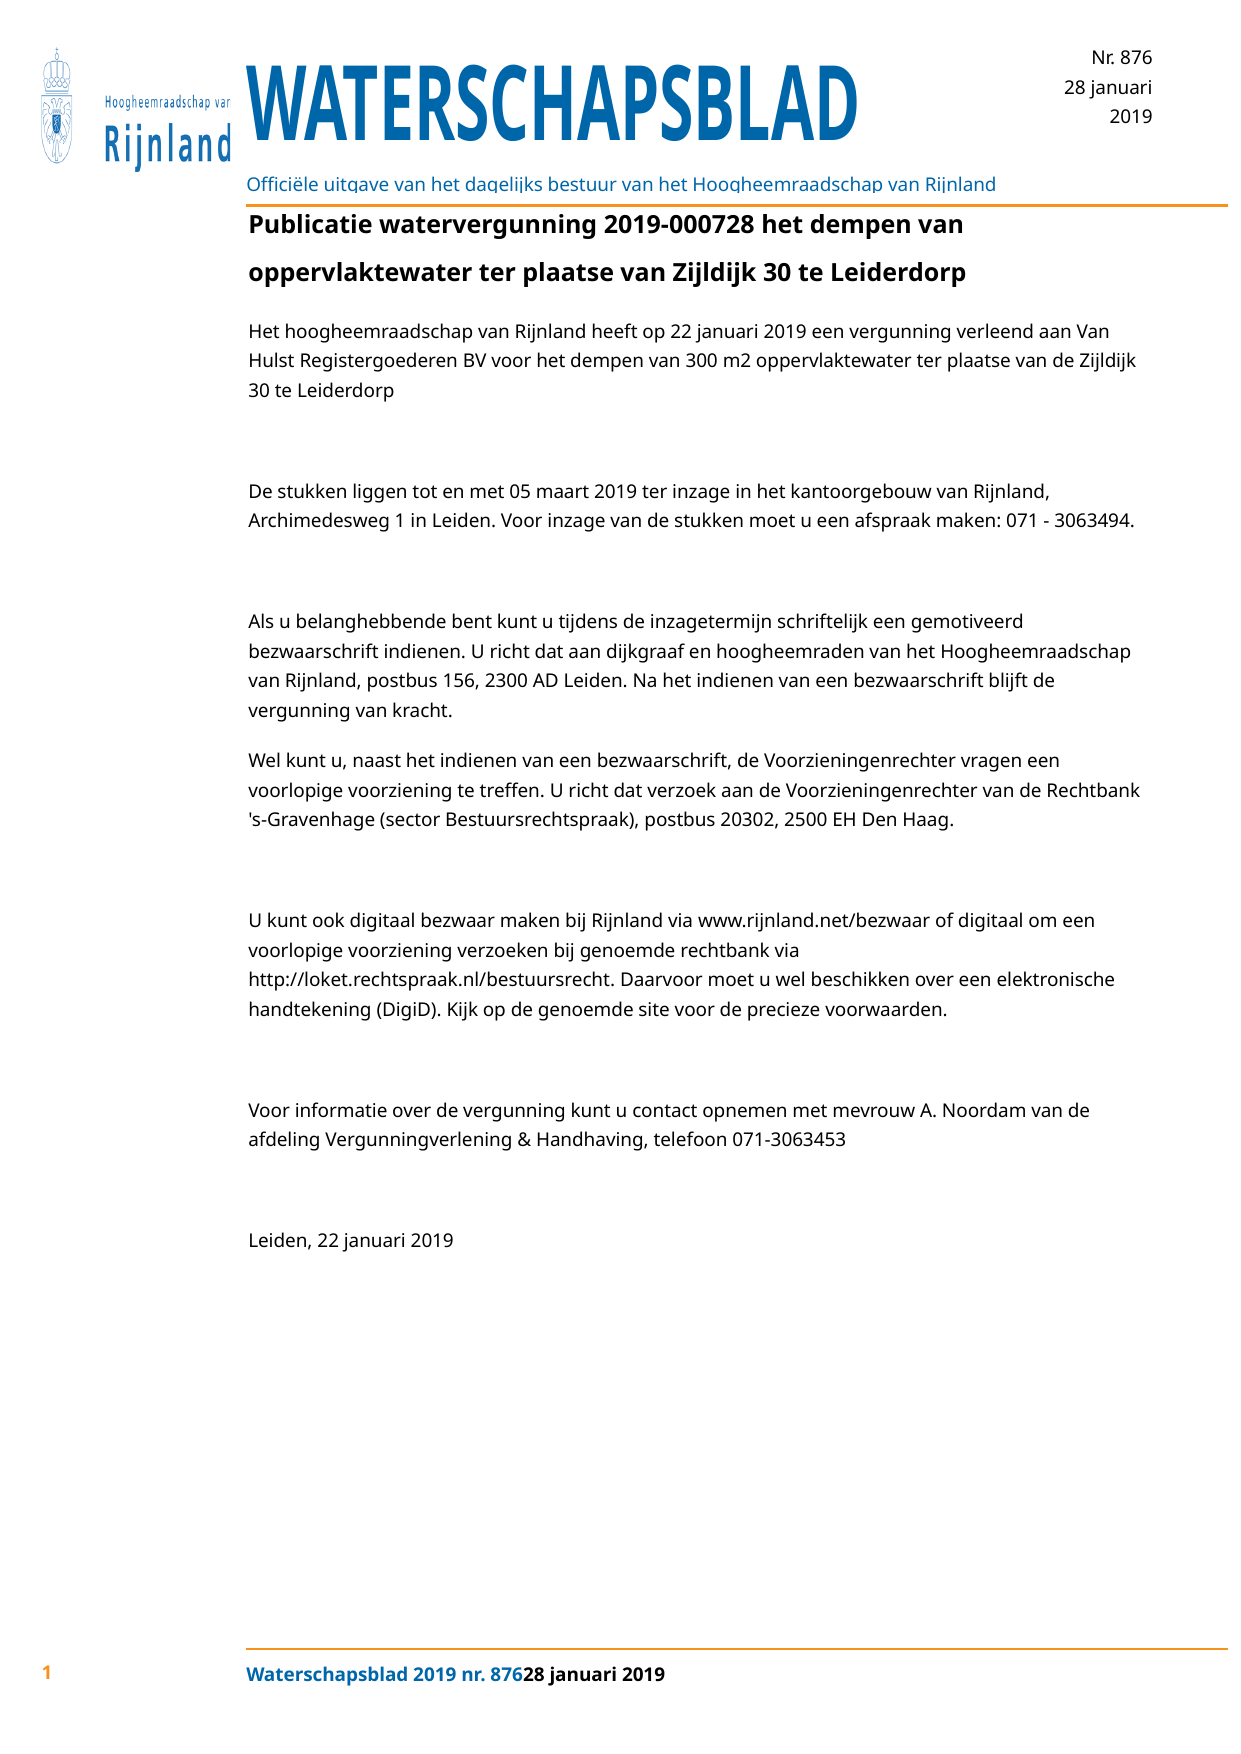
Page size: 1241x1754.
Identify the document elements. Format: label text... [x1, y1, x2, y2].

picture [41, 47, 231, 172]
text Het hoogheemraadschap van Rijnland heeft op 22 januari 2019 een vergunning verleend aan Van Hulst Registergoederen BV voor het dempen van 300 m2 oppervlaktewater ter plaatse van de Zijldijk 30 te Leiderdorp [248, 318, 1152, 403]
text Wel kunt u, naast het indienen van een bezwaarschrift, de Voorzieningenrechter vragen een voorlopige voorziening te treffen. U richt dat verzoek aan de Voorzieningenrechter van de Rechtbank 's-Gravenhage (sector Bestuursrechtspraak), postbus 20302, 2500 EH Den Haag. [248, 747, 1152, 832]
text Leiden, 22 januari 2019 [248, 1227, 1152, 1253]
text De stukken liggen tot en met 05 maart 2019 ter inzage in het kantoorgebouw van Rijnland, Archimedesweg 1 in Leiden. Voor inzage van de stukken moet u een afspraak maken: 071 - 3063494. [248, 478, 1152, 533]
text U kunt ook digitaal bezwaar maken bij Rijnland via www.rijnland.net/bezwaar of digitaal om een voorlopige voorziening verzoeken bij genoemde rechtbank via http://loket.rechtspraak.nl/bestuursrecht. Daarvoor moet u wel beschikken over een elektronische handtekening (DigiD). Kijk op de genoemde site voor de precieze voorwaarden. [248, 907, 1152, 1022]
text Voor informatie over de vergunning kunt u contact opnemen met mevrouw A. Noordam van de afdeling Vergunningverlening & Handhaving, telefoon 071-3063453 [248, 1097, 1152, 1152]
text Publicatie watervergunning 2019-000728 het dempen van oppervlaktewater ter plaatse van Zijldijk 30 te Leiderdorp [248, 207, 1152, 288]
text Als u belanghebbende bent kunt u tijdens de inzagetermijn schriftelijk een gemotiveerd bezwaarschrift indienen. U richt dat aan dijkgraaf en hoogheemraden van het Hoogheemraadschap van Rijnland, postbus 156, 2300 AD Leiden. Na het indienen van een bezwaarschrift blijft de vergunning van kracht. [248, 608, 1152, 723]
